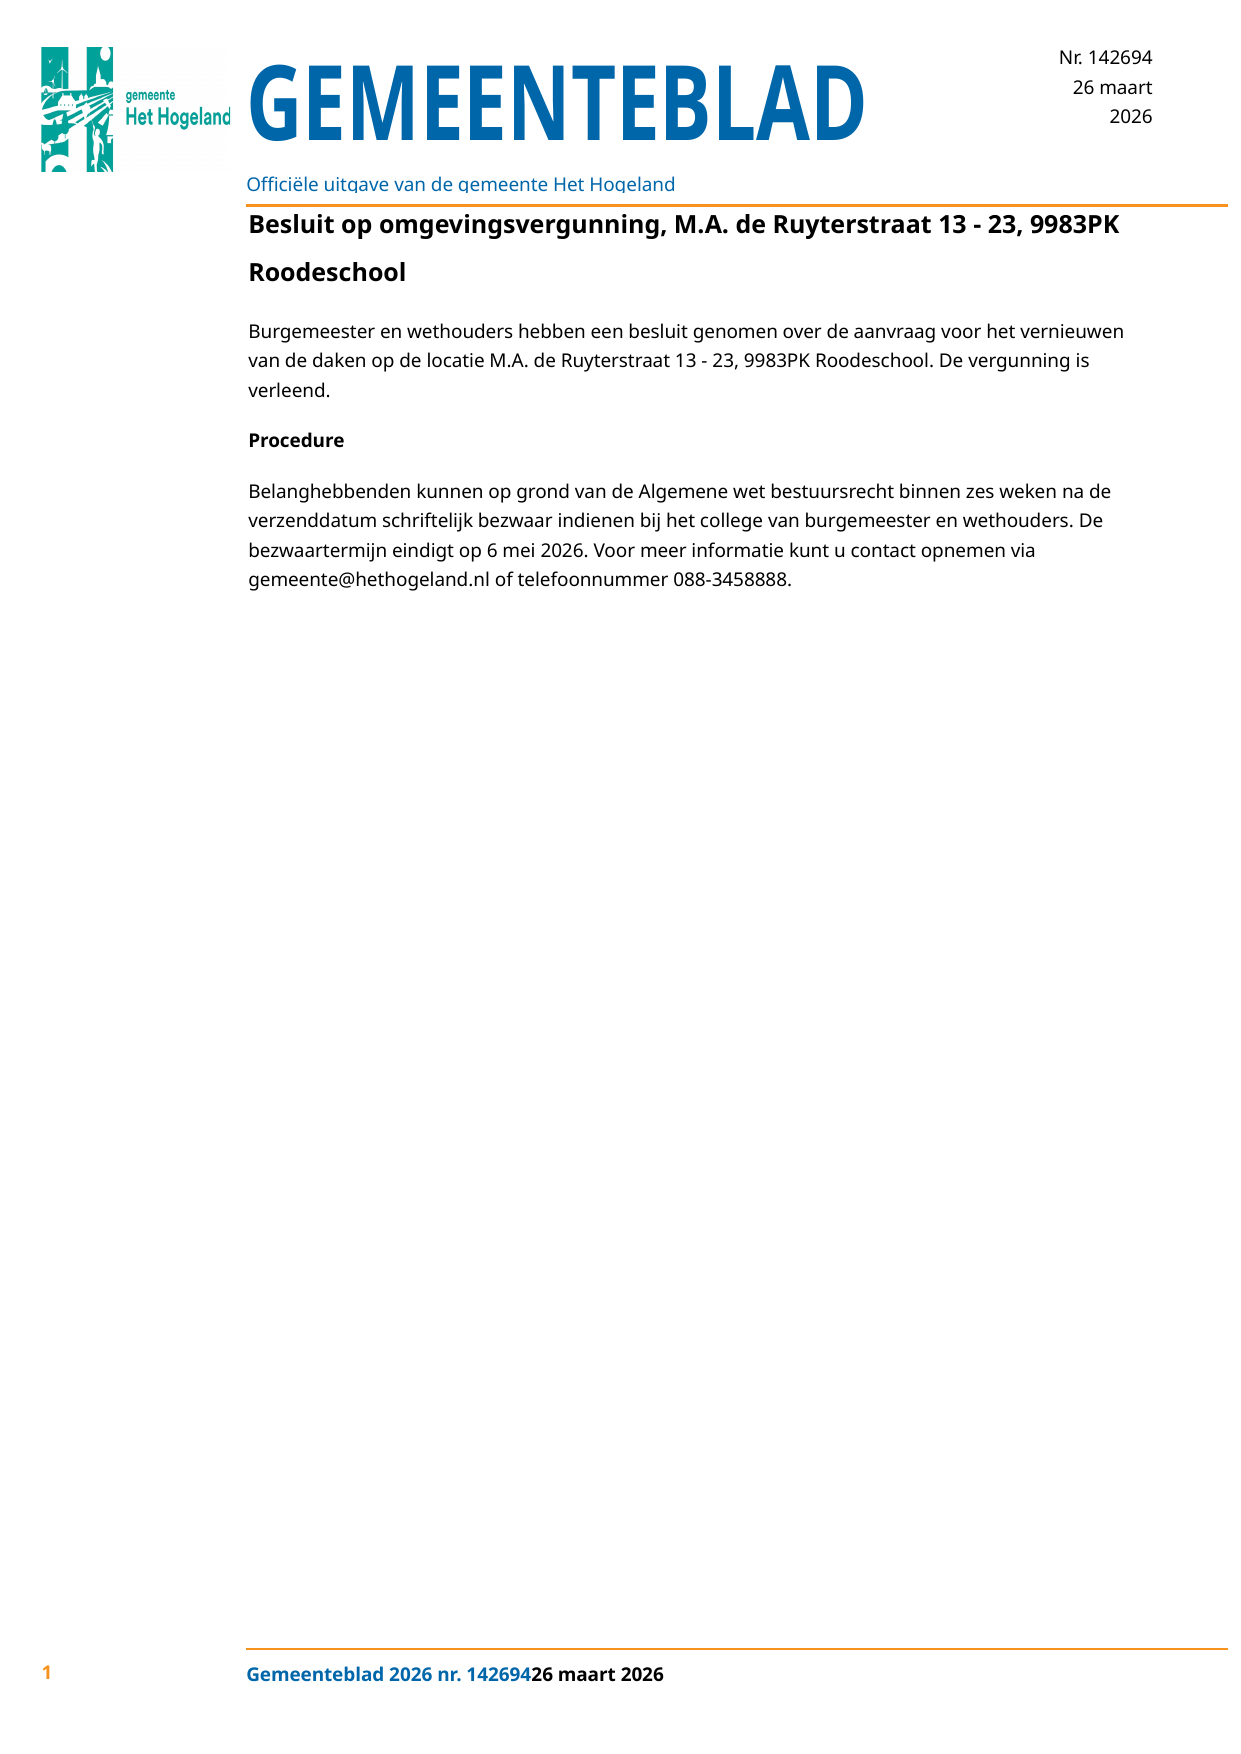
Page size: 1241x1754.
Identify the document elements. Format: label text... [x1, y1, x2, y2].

text Belanghebbenden kunnen op grond van de Algemene wet bestuursrecht binnen zes weken na de verzenddatum schriftelijk bezwaar indienen bij het college van burgemeester en wethouders. De bezwaartermijn eindigt op 6 mei 2026. Voor meer informatie kunt u contact opnemen via gemeente@hethogeland.nl of telefoonnummer 088-3458888. [248, 478, 1152, 592]
picture [41, 47, 231, 172]
text Besluit op omgevingsvergunning, M.A. de Ruyterstraat 13 - 23, 9983PK Roodeschool [248, 207, 1152, 288]
text Procedure [248, 427, 1152, 453]
text Burgemeester en wethouders hebben een besluit genomen over de aanvraag voor het vernieuwen van de daken op de locatie M.A. de Ruyterstraat 13 - 23, 9983PK Roodeschool. De vergunning is verleend. [248, 318, 1152, 403]
